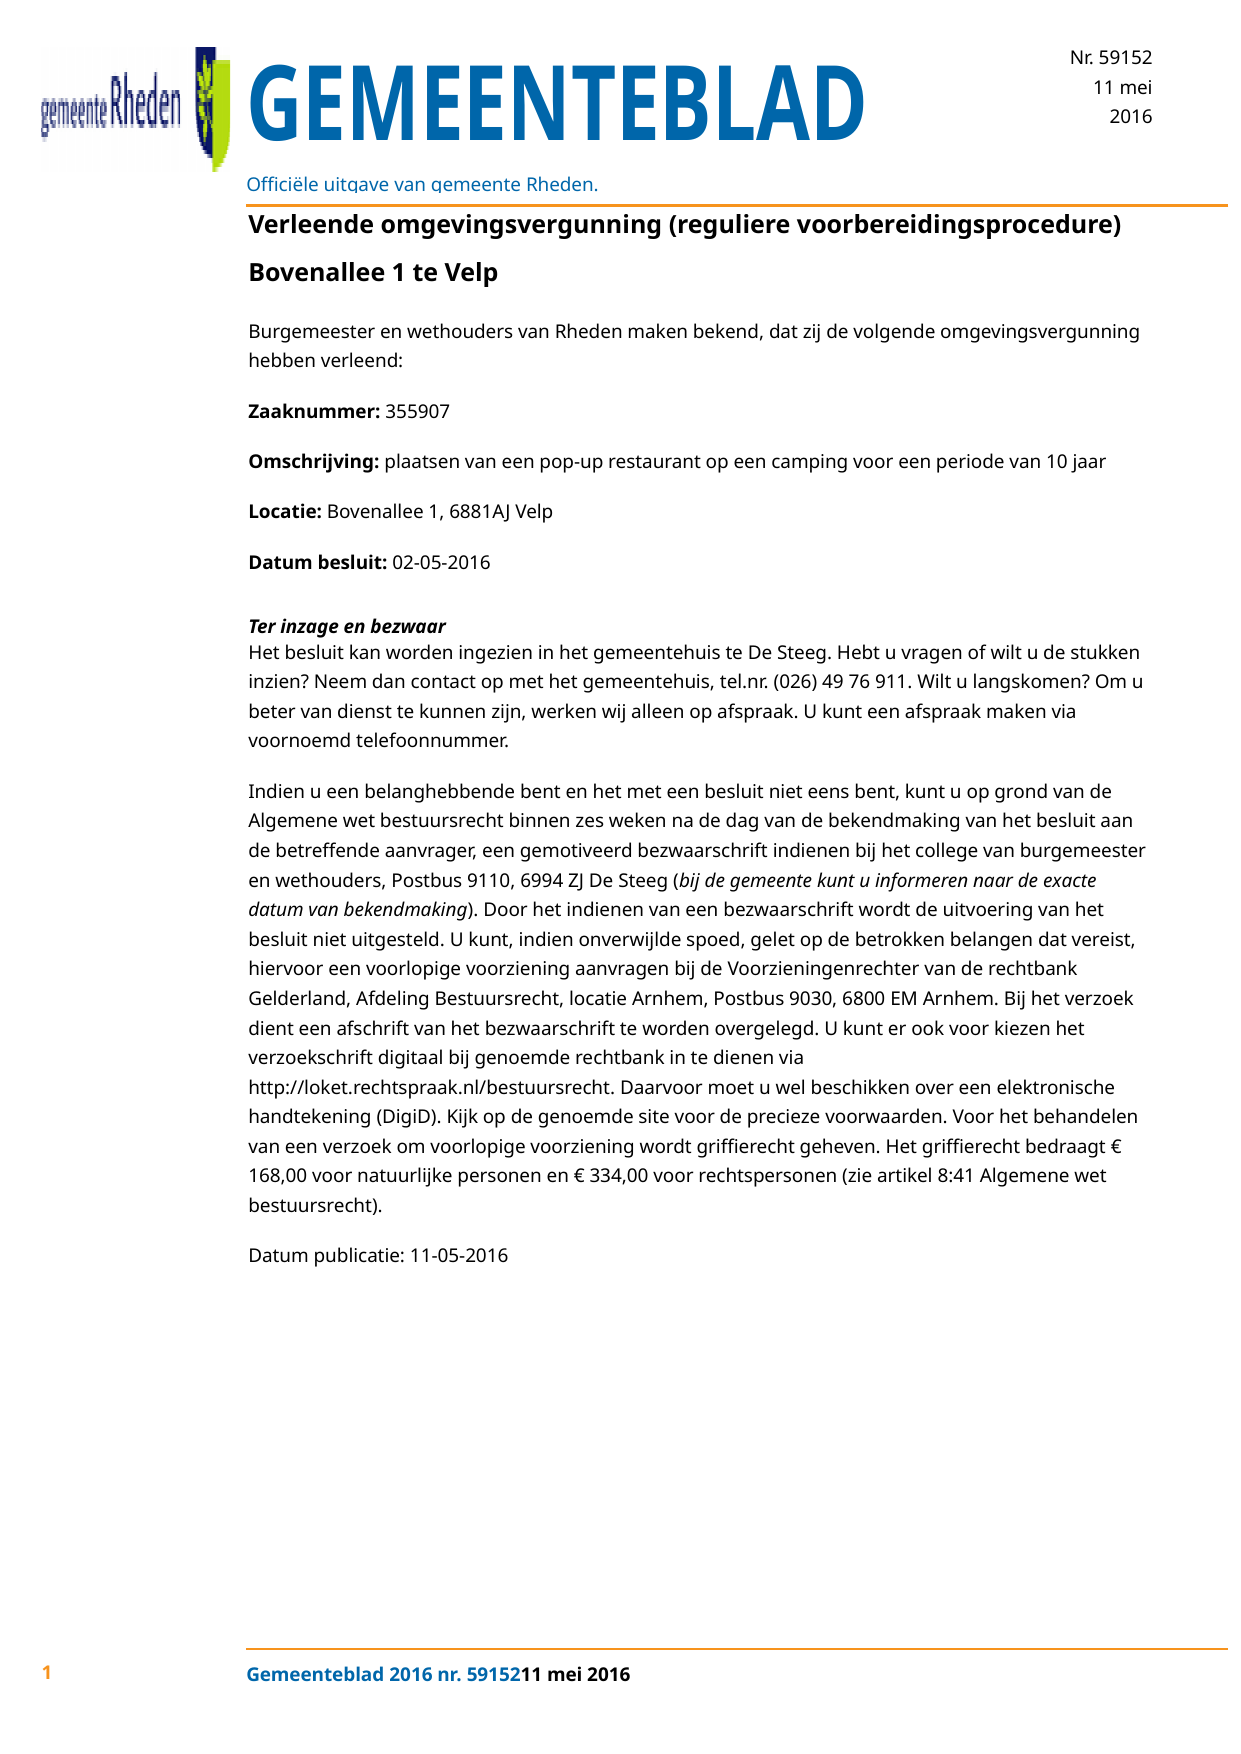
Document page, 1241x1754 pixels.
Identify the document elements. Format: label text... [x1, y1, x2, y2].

text Het besluit kan worden ingezien in het gemeentehuis te De Steeg. Hebt u vragen of wilt u de stukken inzien? Neem dan contact op met het gemeentehuis, tel.nr. (026) 49 76 911. Wilt u langskomen? Om u beter van dienst te kunnen zijn, werken wij alleen op afspraak. U kunt een afspraak maken via voornoemd telefoonnummer. [248, 639, 1152, 753]
picture [41, 47, 231, 172]
text Locatie: Bovenallee 1, 6881AJ Velp [248, 499, 1152, 524]
text Burgemeester en wethouders van Rheden maken bekend, dat zij de volgende omgevingsvergunning hebben verleend: [248, 318, 1152, 373]
text Omschrijving: plaatsen van een pop-up restaurant op een camping voor een periode van 10 jaar [248, 448, 1152, 474]
text Zaaknummer: 355907 [248, 398, 1152, 424]
text Datum publicatie: 11-05-2016 [248, 1243, 1152, 1268]
text Ter inzage en bezwaar [248, 613, 1152, 639]
text Indien u een belanghebbende bent en het met een besluit niet eens bent, kunt u op grond van de Algemene wet bestuursrecht binnen zes weken na de dag van de bekendmaking van het besluit aan de betreffende aanvrager, een gemotiveerd bezwaarschrift indienen bij het college van burgemeester en wethouders, Postbus 9110, 6994 ZJ De Steeg (bij de gemeente kunt u informeren naar de exacte datum van bekendmaking). Door het indienen van een bezwaarschrift wordt de uitvoering van het besluit niet uitgesteld. U kunt, indien onverwijlde spoed, gelet op de betrokken belangen dat vereist, hiervoor een voorlopige voorziening aanvragen bij de Voorzieningenrechter van de rechtbank Gelderland, Afdeling Bestuursrecht, locatie Arnhem, Postbus 9030, 6800 EM Arnhem. Bij het verzoek dient een afschrift van het bezwaarschrift te worden overgelegd. U kunt er ook voor kiezen het verzoekschrift digitaal bij genoemde rechtbank in te dienen via http://loket.rechtspraak.nl/bestuursrecht. Daarvoor moet u wel beschikken over een elektronische handtekening (DigiD). Kijk op de genoemde site voor de precieze voorwaarden. Voor het behandelen van een verzoek om voorlopige voorziening wordt griffierecht geheven. Het griffierecht bedraagt € 168,00 voor natuurlijke personen en € 334,00 voor rechtspersonen (zie artikel 8:41 Algemene wet bestuursrecht). [248, 778, 1152, 1218]
text Verleende omgevingsvergunning (reguliere voorbereidingsprocedure) Bovenallee 1 te Velp [248, 207, 1152, 288]
text Datum besluit: 02-05-2016 [248, 549, 1152, 575]
